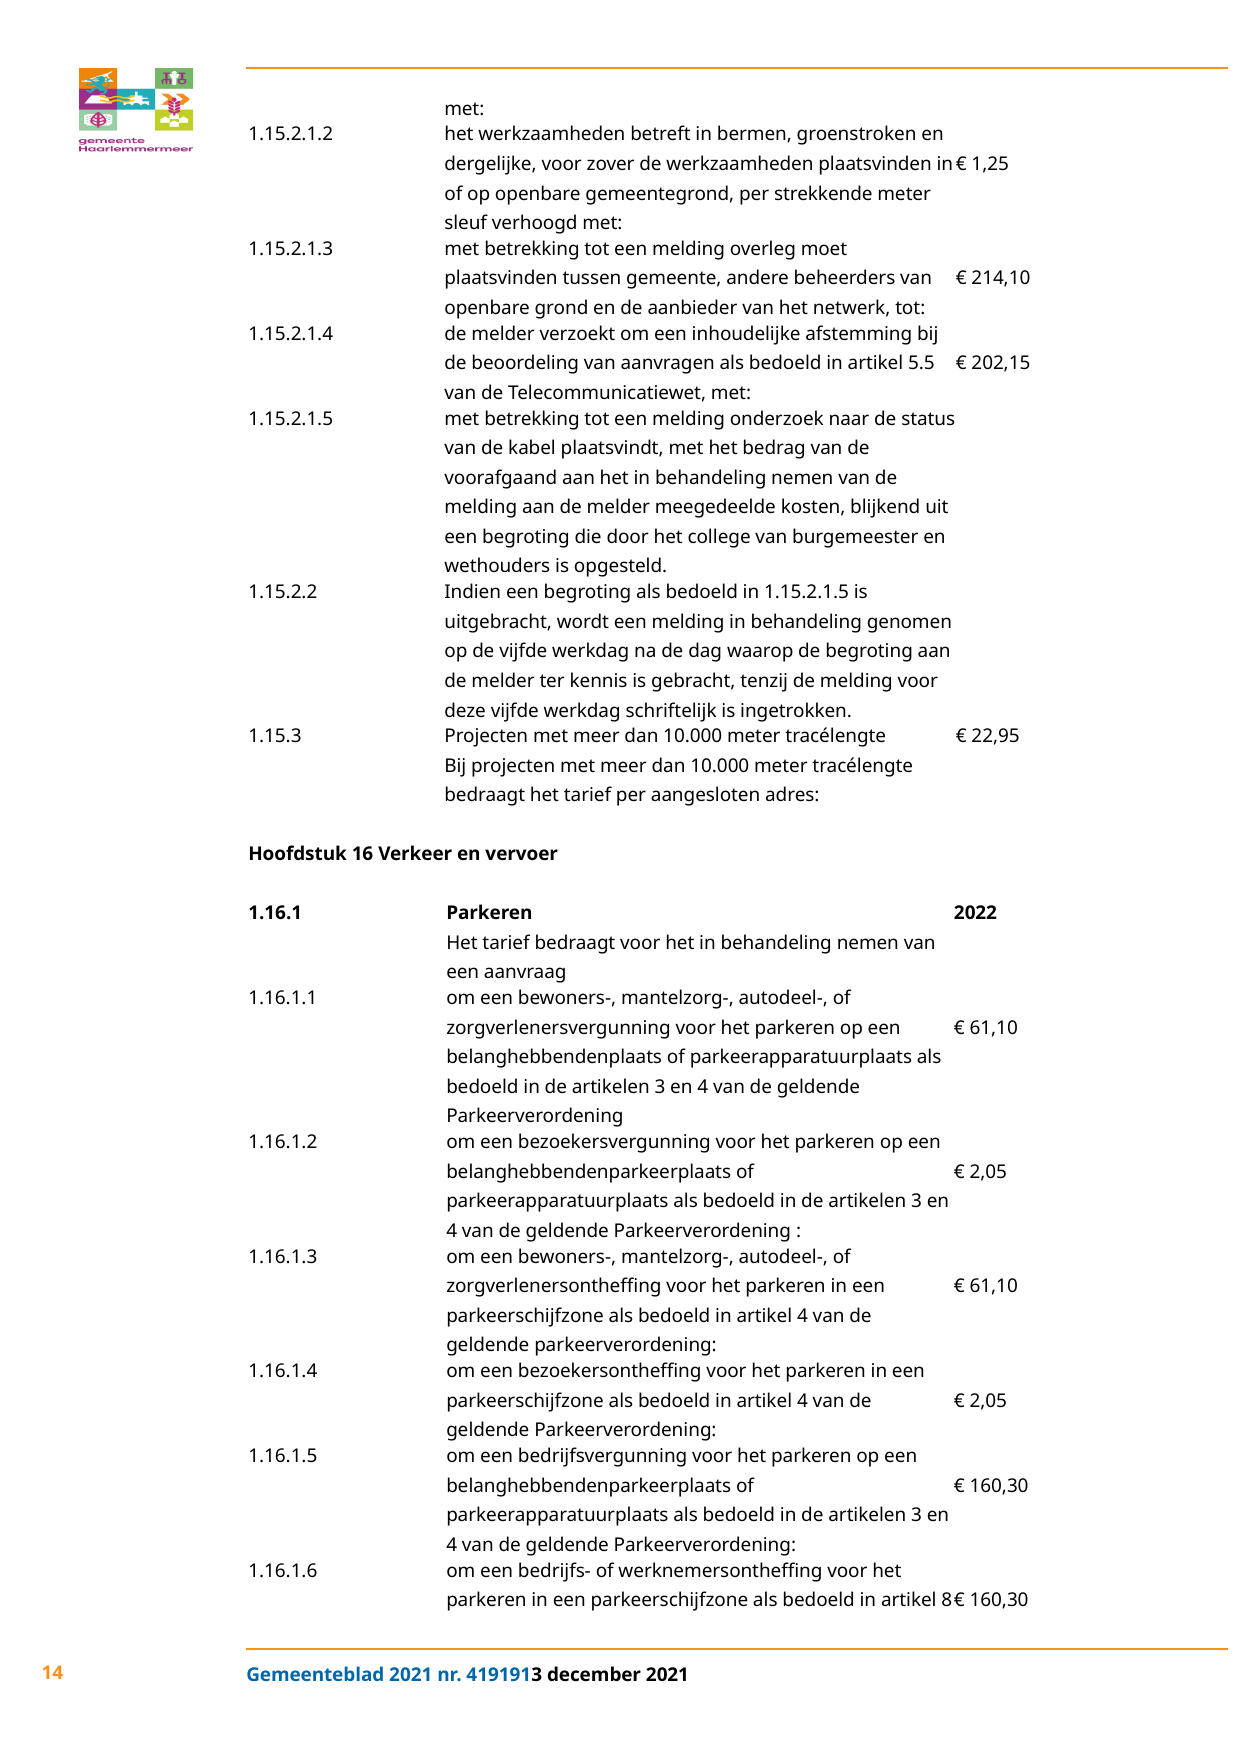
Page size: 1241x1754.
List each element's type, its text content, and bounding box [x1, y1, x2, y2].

table_cell € 2,05 [954, 1358, 1152, 1442]
table_cell het werkzaamheden betreft in bermen, groenstroken en dergelijke, voor zover de werkzaamheden plaatsvinden in of op openbare gemeentegrond, per strekkende meter sleuf verhoogd met: [444, 121, 956, 235]
table_header 2022 [954, 900, 1152, 925]
table_cell Projecten met meer dan 10.000 meter tracélengte Bij projecten met meer dan 10.000 meter tracélengte bedraagt het tarief per aangesloten adres: [444, 723, 956, 807]
table_cell 1.16.1.1 [248, 984, 446, 1128]
table_cell € 160,30 [954, 1557, 1152, 1612]
table_cell 1.16.1.4 [248, 1358, 446, 1442]
table_cell de melder verzoekt om een inhoudelijke afstemming bij de beoordeling van aanvragen als bedoeld in artikel 5.5 van de Telecommunicatiewet, met: [444, 320, 956, 405]
table_cell 1.15.2.1.2 [248, 121, 444, 235]
text Hoofdstuk 16 Verkeer en vervoer [248, 840, 1152, 866]
table_cell met betrekking tot een melding onderzoek naar de status van de kabel plaatsvindt, met het bedrag van de voorafgaand aan het in behandeling nemen van de melding aan de melder meegedeelde kosten, blijkend uit een begroting die door het college van burgemeester en wethouders is opgesteld. [444, 405, 956, 578]
table_cell om een bewoners-, mantelzorg-, autodeel-, of zorgverlenersvergunning voor het parkeren op een belanghebbendenplaats of parkeerapparatuurplaats als bedoeld in de artikelen 3 en 4 van de geldende Parkeerverordening [446, 984, 954, 1128]
table_cell om een bezoekersontheffing voor het parkeren in een parkeerschijfzone als bedoeld in artikel 4 van de geldende Parkeerverordening: [446, 1358, 954, 1442]
table_cell € 214,10 [956, 235, 1152, 320]
table_cell 1.15.2.1.4 [248, 320, 444, 405]
table_cell om een bedrijfsvergunning voor het parkeren op een belanghebbendenparkeerplaats of parkeerapparatuurplaats als bedoeld in de artikelen 3 en 4 van de geldende Parkeerverordening: [446, 1442, 954, 1557]
table_cell 1.15.2.2 [248, 579, 444, 722]
table_cell 1.15.2.1.5 [248, 405, 444, 578]
table_cell € 202,15 [956, 320, 1152, 405]
table_cell [956, 579, 1152, 722]
table_cell € 160,30 [954, 1442, 1152, 1557]
table_cell [956, 405, 1152, 578]
table_cell om een bewoners-, mantelzorg-, autodeel-, of zorgverlenersontheffing voor het parkeren in een parkeerschijfzone als bedoeld in artikel 4 van de geldende parkeerverordening: [446, 1243, 954, 1357]
table_cell € 61,10 [954, 1243, 1152, 1357]
table_cell om een bezoekersvergunning voor het parkeren op een belanghebbendenparkeerplaats of parkeerapparatuurplaats als bedoeld in de artikelen 3 en 4 van de geldende Parkeerverordening : [446, 1129, 954, 1243]
table_cell 1.15.3 [248, 723, 444, 807]
table_cell om een bedrijfs- of werknemersontheffing voor het parkeren in een parkeerschijfzone als bedoeld in artikel 8 [446, 1557, 954, 1612]
table_cell € 2,05 [954, 1129, 1152, 1243]
table_cell [248, 95, 444, 121]
table_cell 1.16.1.3 [248, 1243, 446, 1357]
table_header 1.16.1 [248, 900, 446, 984]
table_cell Indien een begroting als bedoeld in 1.15.2.1.5 is uitgebracht, wordt een melding in behandeling genomen op de vijfde werkdag na de dag waarop de begroting aan de melder ter kennis is gebracht, tenzij de melding voor deze vijfde werkdag schriftelijk is ingetrokken. [444, 579, 956, 722]
table_cell 1.16.1.5 [248, 1442, 446, 1557]
table_cell € 22,95 [956, 723, 1152, 807]
table_cell [956, 95, 1152, 121]
table_cell € 61,10 [954, 984, 1152, 1128]
picture [41, 47, 231, 172]
table_cell 1.16.1.6 [248, 1557, 446, 1612]
table_cell 1.15.2.1.3 [248, 235, 444, 320]
table_cell met betrekking tot een melding overleg moet plaatsvinden tussen gemeente, andere beheerders van openbare grond en de aanbieder van het netwerk, tot: [444, 235, 956, 320]
table_header Parkeren Het tarief bedraagt voor het in behandeling nemen van een aanvraag [446, 900, 954, 984]
table_cell € 1,25 [956, 121, 1152, 235]
table_cell met: [444, 95, 956, 121]
table_cell [954, 925, 1152, 984]
table_cell 1.16.1.2 [248, 1129, 446, 1243]
